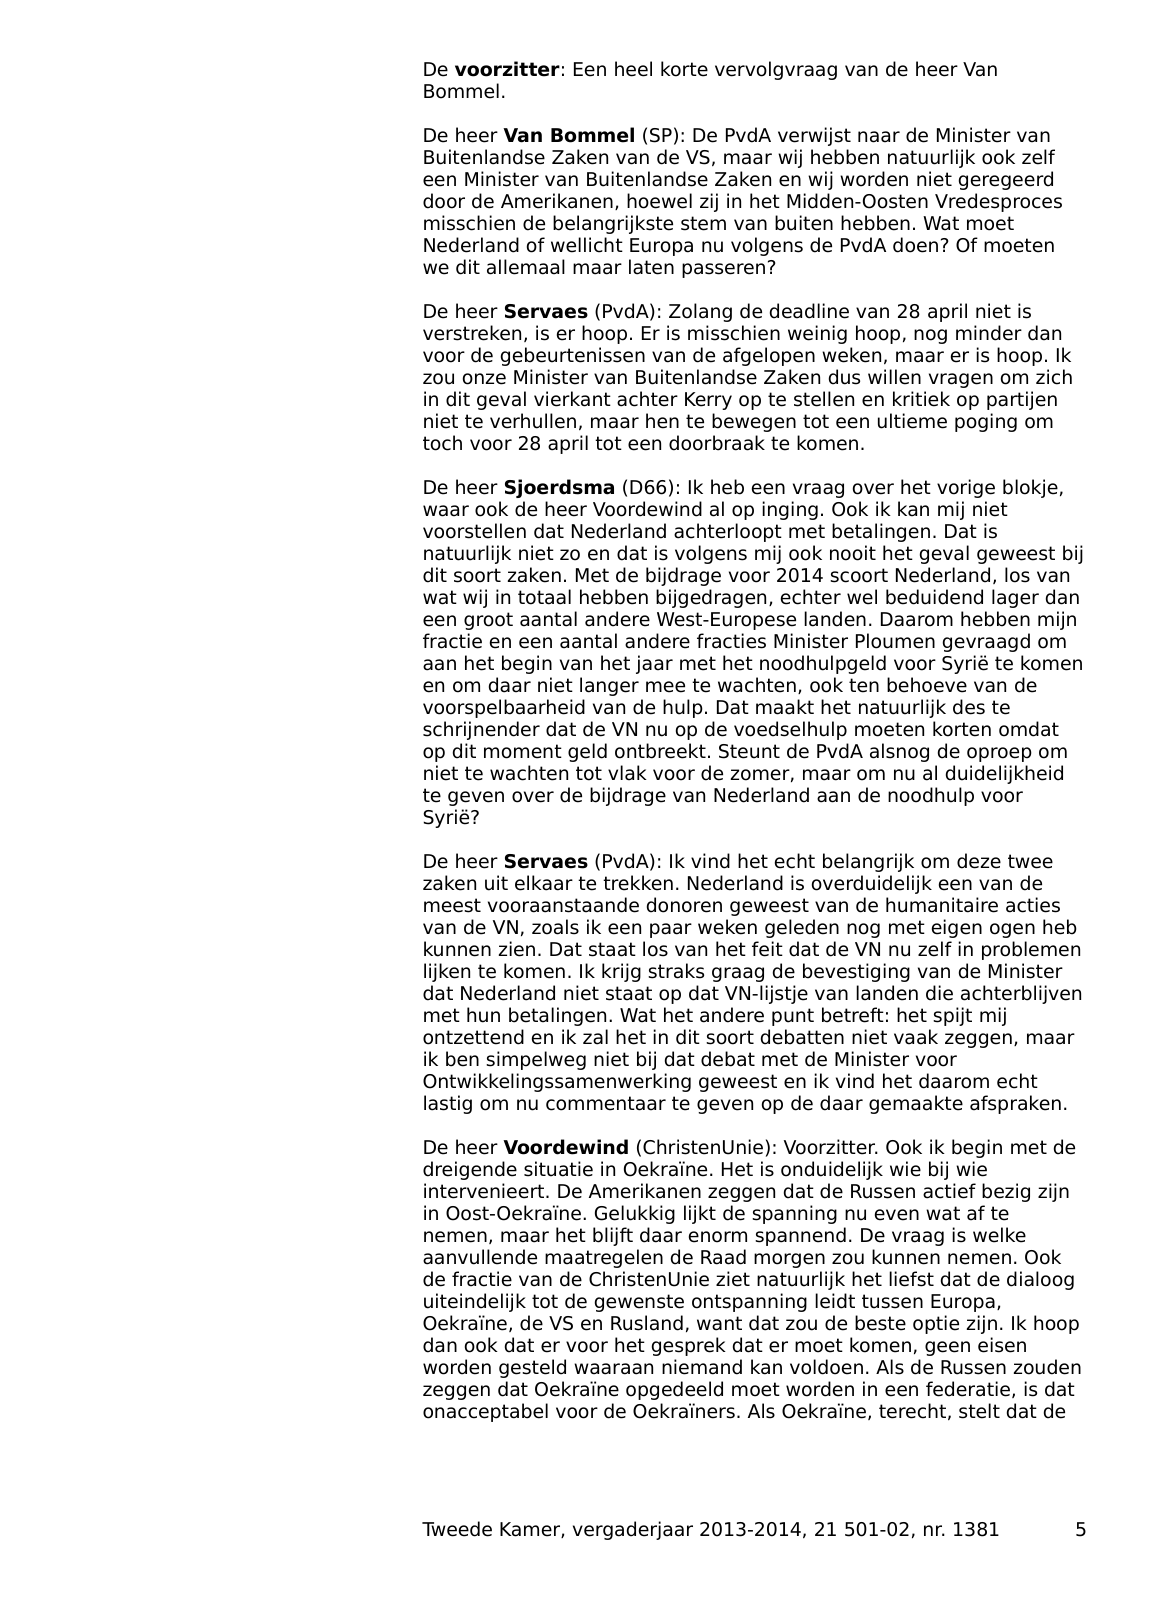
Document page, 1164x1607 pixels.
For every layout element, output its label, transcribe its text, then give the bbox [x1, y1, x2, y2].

text De heer Voordewind (ChristenUnie): Voorzitter. Ook ik begin met de dreigende situatie in Oekraïne. Het is onduidelijk wie bij wie intervenieert. De Amerikanen zeggen dat de Russen actief bezig zijn in Oost-Oekraïne. Gelukkig lijkt de spanning nu even wat af te nemen, maar het blijft daar enorm spannend. De vraag is welke aanvullende maatregelen de Raad morgen zou kunnen nemen. Ook de fractie van de ChristenUnie ziet natuurlijk het liefst dat de dialoog uiteindelijk tot de gewenste ontspanning leidt tussen Europa, Oekraïne, de VS en Rusland, want dat zou de beste optie zijn. Ik hoop dan ook dat er voor het gesprek dat er moet komen, geen eisen worden gesteld waaraan niemand kan voldoen. Als de Russen zouden zeggen dat Oekraïne opgedeeld moet worden in een federatie, is dat onacceptabel voor de Oekraïners. Als Oekraïne, terecht, stelt dat de [422, 1137, 1087, 1423]
text De heer Sjoerdsma (D66): Ik heb een vraag over het vorige blokje, waar ook de heer Voordewind al op inging. Ook ik kan mij niet voorstellen dat Nederland achterloopt met betalingen. Dat is natuurlijk niet zo en dat is volgens mij ook nooit het geval geweest bij dit soort zaken. Met de bijdrage voor 2014 scoort Nederland, los van wat wij in totaal hebben bijgedragen, echter wel beduidend lager dan een groot aantal andere West-Europese landen. Daarom hebben mijn fractie en een aantal andere fracties Minister Ploumen gevraagd om aan het begin van het jaar met het noodhulpgeld voor Syrië te komen en om daar niet langer mee te wachten, ook ten behoeve van de voorspelbaarheid van de hulp. Dat maakt het natuurlijk des te schrijnender dat de VN nu op de voedselhulp moeten korten omdat op dit moment geld ontbreekt. Steunt de PvdA alsnog de oproep om niet te wachten tot vlak voor de zomer, maar om nu al duidelijkheid te geven over de bijdrage van Nederland aan de noodhulp voor Syrië? [422, 477, 1087, 829]
text De voorzitter: Een heel korte vervolgvraag van de heer Van Bommel. [422, 59, 1087, 103]
text De heer Servaes (PvdA): Ik vind het echt belangrijk om deze twee zaken uit elkaar te trekken. Nederland is overduidelijk een van de meest vooraanstaande donoren geweest van de humanitaire acties van de VN, zoals ik een paar weken geleden nog met eigen ogen heb kunnen zien. Dat staat los van het feit dat de VN nu zelf in problemen lijken te komen. Ik krijg straks graag de bevestiging van de Minister dat Nederland niet staat op dat VN-lijstje van landen die achterblijven met hun betalingen. Wat het andere punt betreft: het spijt mij ontzettend en ik zal het in dit soort debatten niet vaak zeggen, maar ik ben simpelweg niet bij dat debat met de Minister voor Ontwikkelingssamenwerking geweest en ik vind het daarom echt lastig om nu commentaar te geven op de daar gemaakte afspraken. [422, 851, 1087, 1115]
text De heer Van Bommel (SP): De PvdA verwijst naar de Minister van Buitenlandse Zaken van de VS, maar wij hebben natuurlijk ook zelf een Minister van Buitenlandse Zaken en wij worden niet geregeerd door de Amerikanen, hoewel zij in het Midden-Oosten Vredesproces misschien de belangrijkste stem van buiten hebben. Wat moet Nederland of wellicht Europa nu volgens de PvdA doen? Of moeten we dit allemaal maar laten passeren? [422, 125, 1087, 279]
text De heer Servaes (PvdA): Zolang de deadline van 28 april niet is verstreken, is er hoop. Er is misschien weinig hoop, nog minder dan voor de gebeurtenissen van de afgelopen weken, maar er is hoop. Ik zou onze Minister van Buitenlandse Zaken dus willen vragen om zich in dit geval vierkant achter Kerry op te stellen en kritiek op partijen niet te verhullen, maar hen te bewegen tot een ultieme poging om toch voor 28 april tot een doorbraak te komen. [422, 301, 1087, 455]
